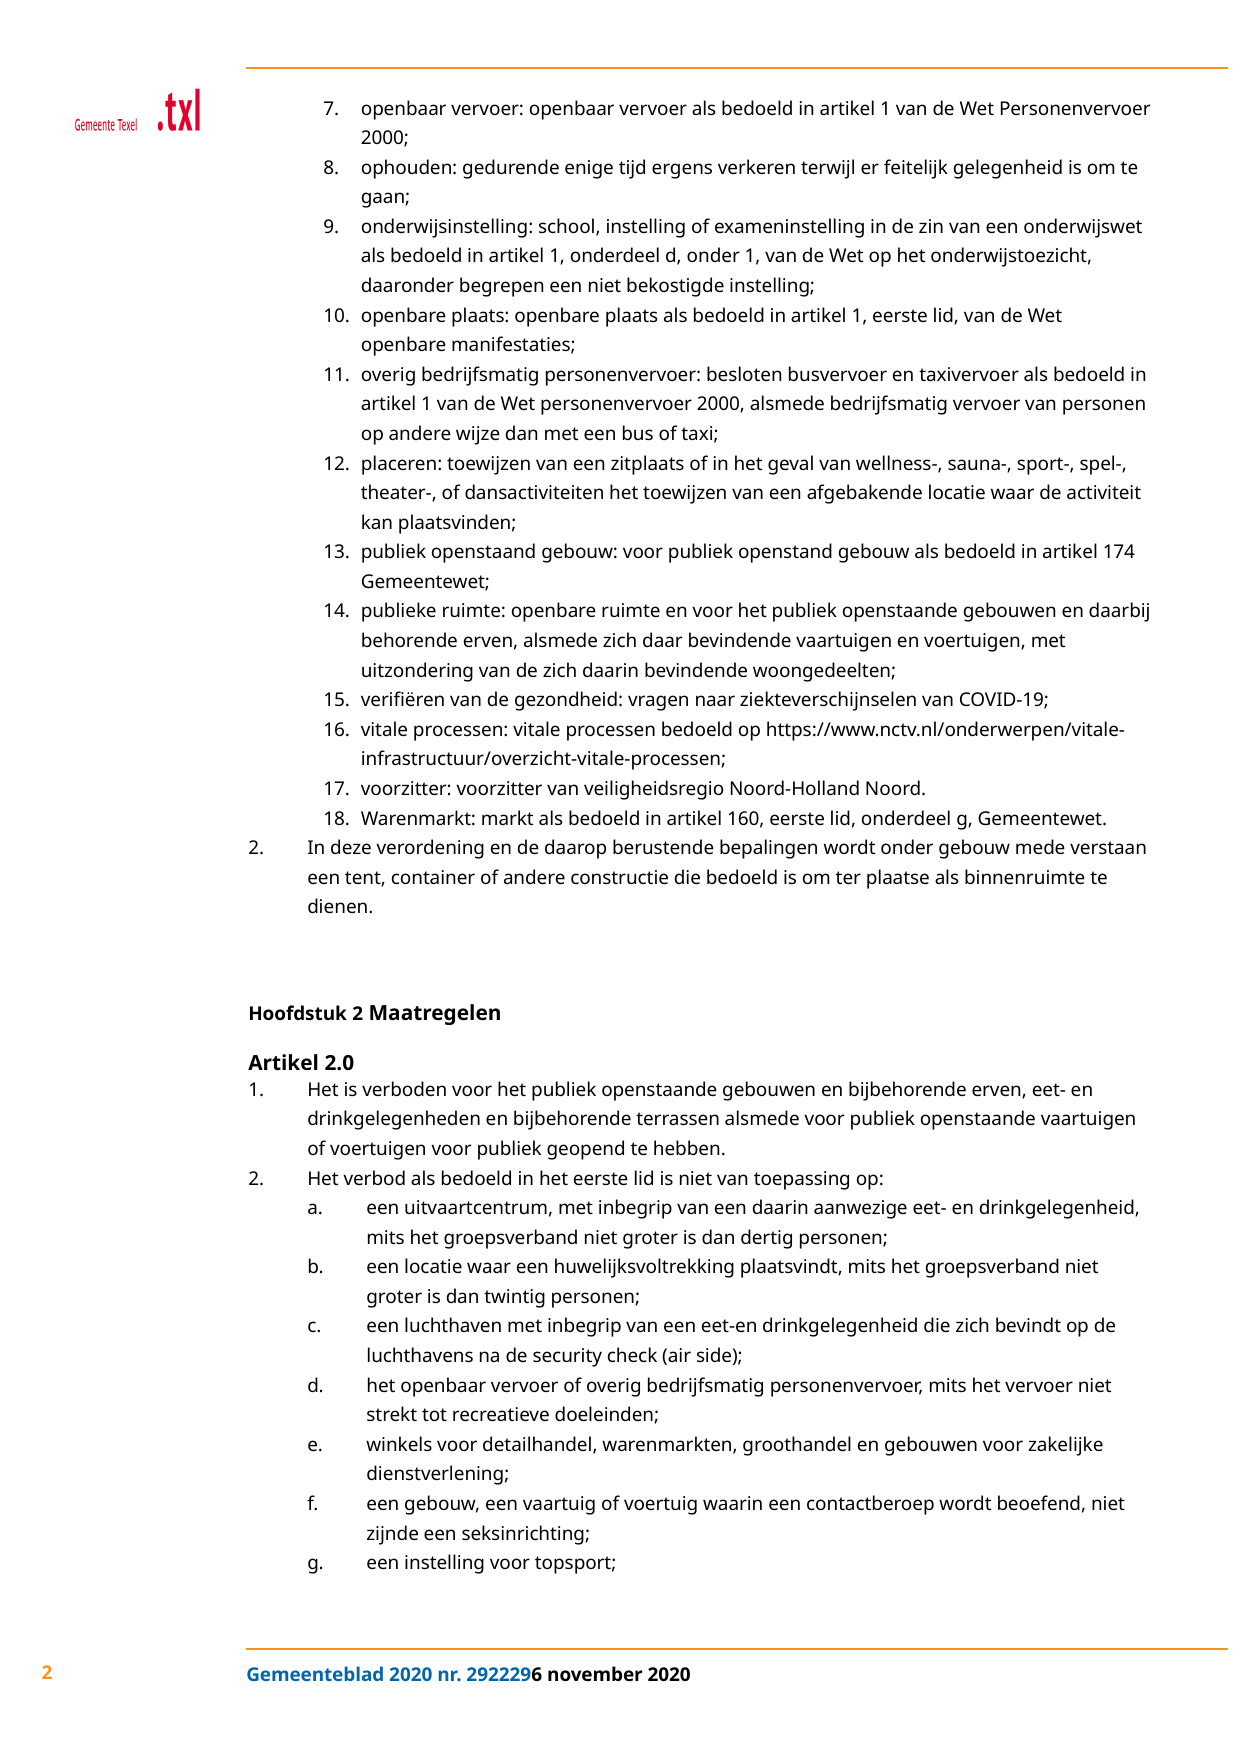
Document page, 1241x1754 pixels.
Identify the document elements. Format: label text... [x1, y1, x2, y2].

list Het verbod als bedoeld in het eerste lid is niet van toepassing op: [248, 1165, 1152, 1191]
list vitale processen: vitale processen bedoeld op https://www.nctv.nl/onderwerpen/vitale-infrastructuur/overzicht-vitale-processen; [323, 716, 1152, 771]
text Artikel 2.0 [248, 1048, 1152, 1076]
list publiek openstaand gebouw: voor publiek openstand gebouw als bedoeld in artikel 174 Gemeentewet; [323, 538, 1152, 594]
list placeren: toewijzen van een zitplaats of in het geval van wellness-, sauna-, sport-, spel-, theater-, of dansactiviteiten het toewijzen van een afgebakende locatie waar de activiteit kan plaatsvinden; [323, 450, 1152, 535]
text Hoofdstuk 2 Maatregelen [248, 998, 1152, 1027]
list Warenmarkt: markt als bedoeld in artikel 160, eerste lid, onderdeel g, Gemeentewet. [323, 805, 1152, 831]
list publieke ruimte: openbare ruimte en voor het publiek openstaande gebouwen en daarbij behorende erven, alsmede zich daar bevindende vaartuigen en voertuigen, met uitzondering van de zich daarin bevindende woongedeelten; [323, 598, 1152, 683]
list openbare plaats: openbare plaats als bedoeld in artikel 1, eerste lid, van de Wet openbare manifestaties; [323, 302, 1152, 357]
list verifiëren van de gezondheid: vragen naar ziekteverschijnselen van COVID-19; [323, 686, 1152, 712]
list een locatie waar een huwelijksvoltrekking plaatsvindt, mits het groepsverband niet groter is dan twintig personen; [307, 1253, 1152, 1309]
list het openbaar vervoer of overig bedrijfsmatig personenvervoer, mits het vervoer niet strekt tot recreatieve doeleinden; [307, 1372, 1152, 1427]
list een instelling voor topsport; [307, 1549, 1152, 1575]
list openbaar vervoer: openbaar vervoer als bedoeld in artikel 1 van de Wet Personenvervoer 2000; [323, 95, 1152, 150]
list voorzitter: voorzitter van veiligheidsregio Noord-Holland Noord. [323, 775, 1152, 801]
list winkels voor detailhandel, warenmarkten, groothandel en gebouwen voor zakelijke dienstverlening; [307, 1431, 1152, 1486]
list In deze verordening en de daarop berustende bepalingen wordt onder gebouw mede verstaan een tent, container of andere constructie die bedoeld is om ter plaatse als binnenruimte te dienen. [248, 834, 1152, 919]
list overig bedrijfsmatig personenvervoer: besloten busvervoer en taxivervoer als bedoeld in artikel 1 van de Wet personenvervoer 2000, alsmede bedrijfsmatig vervoer van personen op andere wijze dan met een bus of taxi; [323, 361, 1152, 446]
picture [41, 47, 231, 172]
list onderwijsinstelling: school, instelling of exameninstelling in de zin van een onderwijswet als bedoeld in artikel 1, onderdeel d, onder 1, van de Wet op het onderwijstoezicht, daaronder begrepen een niet bekostigde instelling; [323, 213, 1152, 298]
list een luchthaven met inbegrip van een eet-en drinkgelegenheid die zich bevindt op de luchthavens na de security check (air side); [307, 1313, 1152, 1368]
list een uitvaartcentrum, met inbegrip van een daarin aanwezige eet- en drinkgelegenheid, mits het groepsverband niet groter is dan dertig personen; [307, 1194, 1152, 1250]
list een gebouw, een vaartuig of voertuig waarin een contactberoep wordt beoefend, niet zijnde een seksinrichting; [307, 1490, 1152, 1546]
list ophouden: gedurende enige tijd ergens verkeren terwijl er feitelijk gelegenheid is om te gaan; [323, 154, 1152, 209]
list Het is verboden voor het publiek openstaande gebouwen en bijbehorende erven, eet- en drinkgelegenheden en bijbehorende terrassen alsmede voor publiek openstaande vaartuigen of voertuigen voor publiek geopend te hebben. [248, 1076, 1152, 1161]
